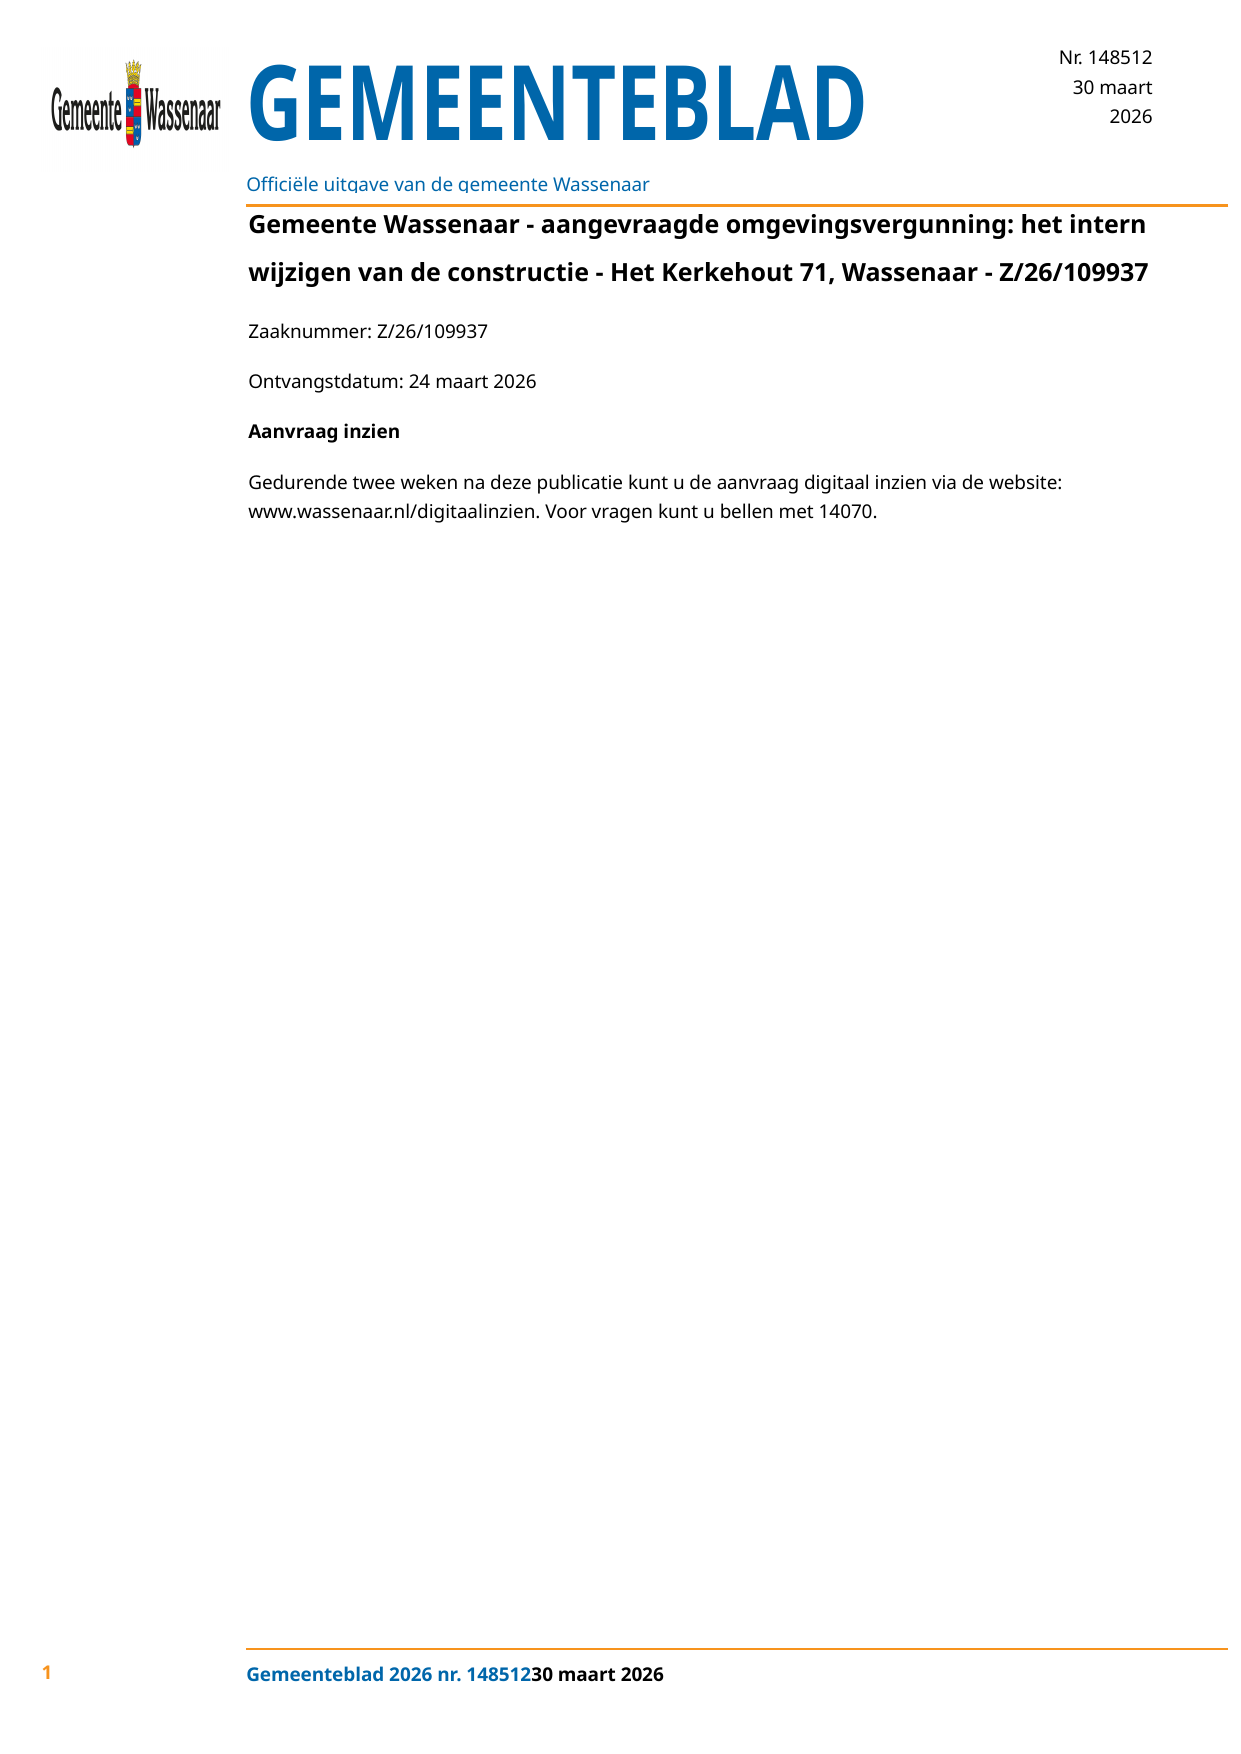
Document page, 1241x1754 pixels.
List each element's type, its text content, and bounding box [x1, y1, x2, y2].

text Gedurende twee weken na deze publicatie kunt u de aanvraag digitaal inzien via de website: www.wassenaar.nl/digitaalinzien. Voor vragen kunt u bellen met 14070. [248, 469, 1152, 524]
picture [41, 47, 231, 172]
text Ontvangstdatum: 24 maart 2026 [248, 368, 1152, 394]
text Zaaknummer: Z/26/109937 [248, 318, 1152, 344]
text Aanvraag inzien [248, 419, 1152, 444]
text Gemeente Wassenaar - aangevraagde omgevingsvergunning: het intern wijzigen van de constructie - Het Kerkehout 71, Wassenaar - Z/26/109937 [248, 207, 1152, 288]
